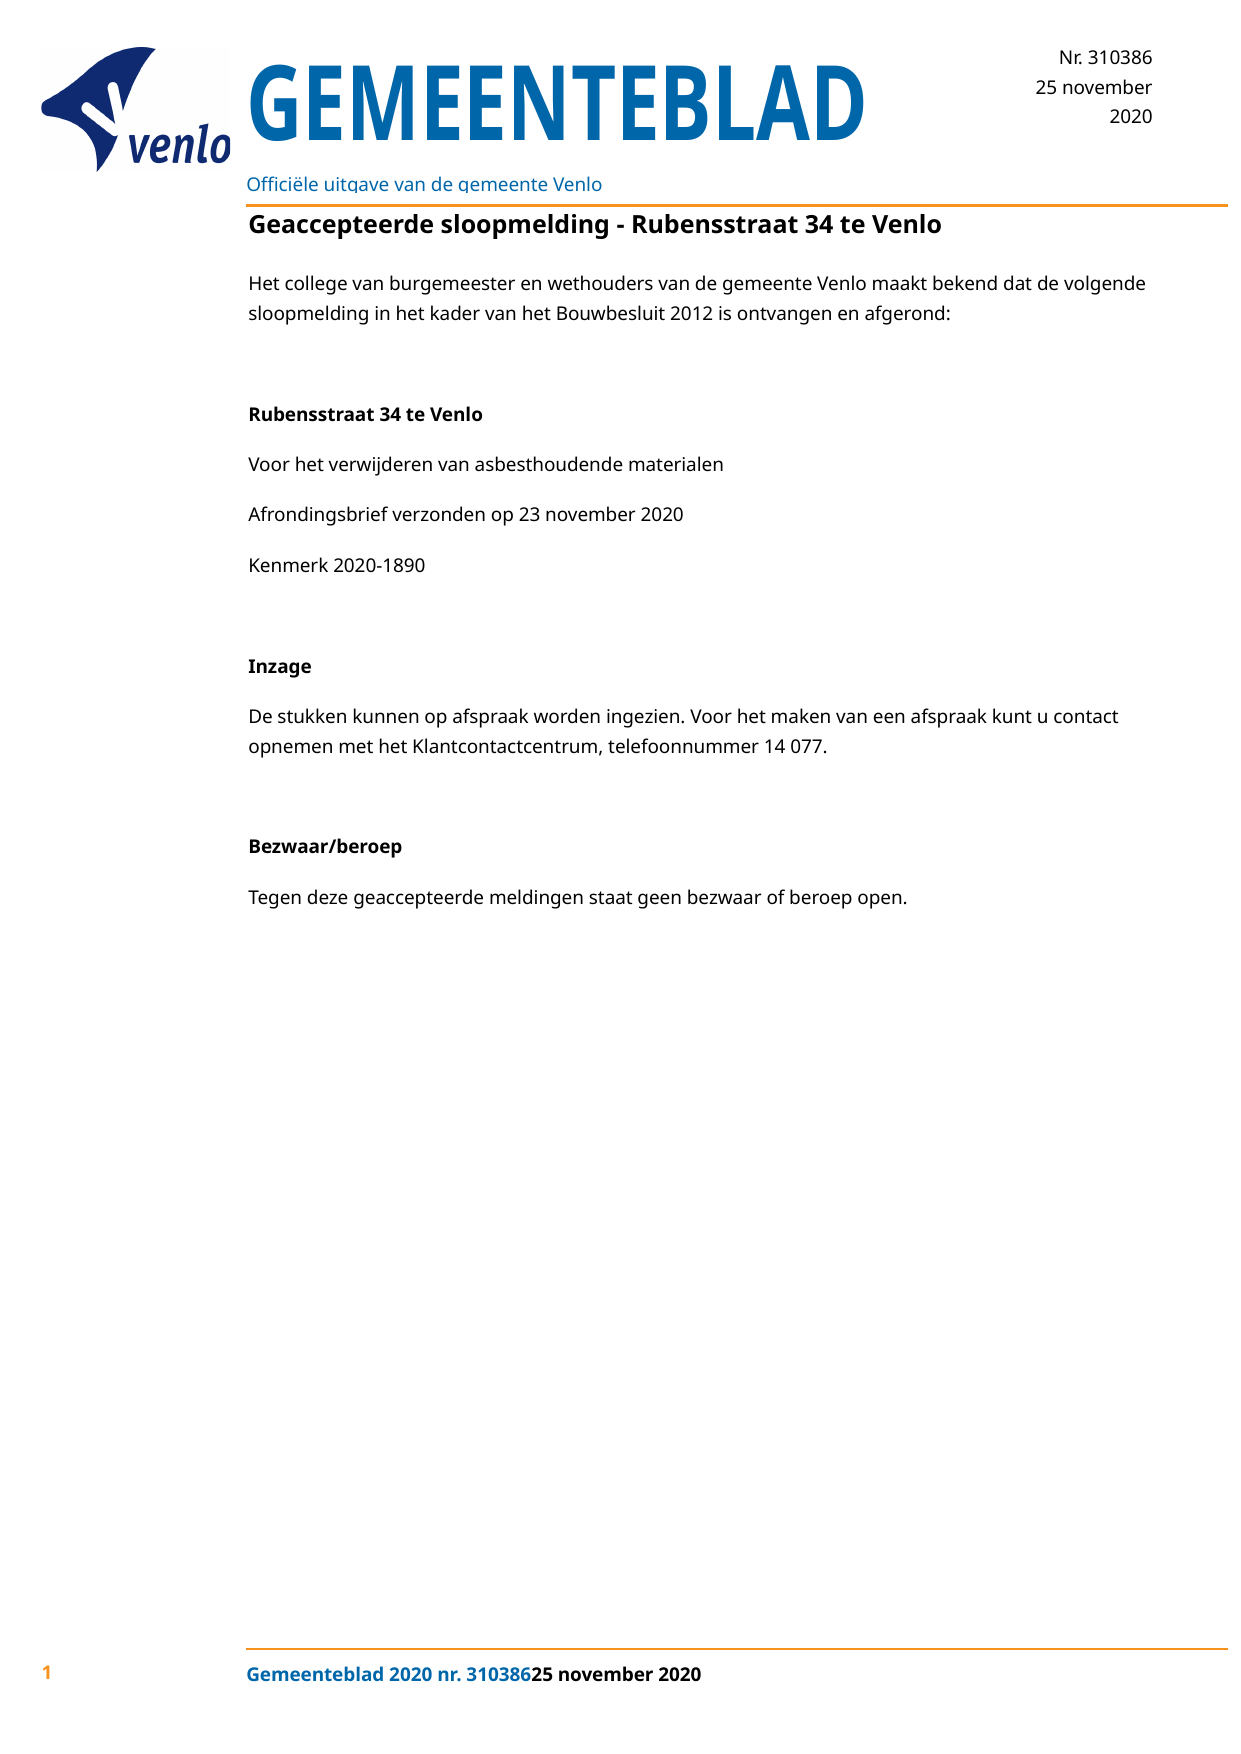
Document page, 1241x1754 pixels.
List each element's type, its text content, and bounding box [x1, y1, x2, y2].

text Voor het verwijderen van asbesthoudende materialen [248, 451, 1152, 477]
text Het college van burgemeester en wethouders van de gemeente Venlo maakt bekend dat de volgende sloopmelding in het kader van het Bouwbesluit 2012 is ontvangen en afgerond: [248, 270, 1152, 326]
text Bezwaar/beroep [248, 834, 1152, 859]
text De stukken kunnen op afspraak worden ingezien. Voor het maken van een afspraak kunt u contact opnemen met het Klantcontactcentrum, telefoonnummer 14 077. [248, 703, 1152, 758]
text Kenmerk 2020-1890 [248, 552, 1152, 578]
text Rubensstraat 34 te Venlo [248, 401, 1152, 426]
text Tegen deze geaccepteerde meldingen staat geen bezwaar of beroep open. [248, 884, 1152, 910]
picture [41, 47, 231, 172]
text Inzage [248, 653, 1152, 678]
text Geaccepteerde sloopmelding - Rubensstraat 34 te Venlo [248, 207, 1152, 241]
text Afrondingsbrief verzonden op 23 november 2020 [248, 502, 1152, 527]
